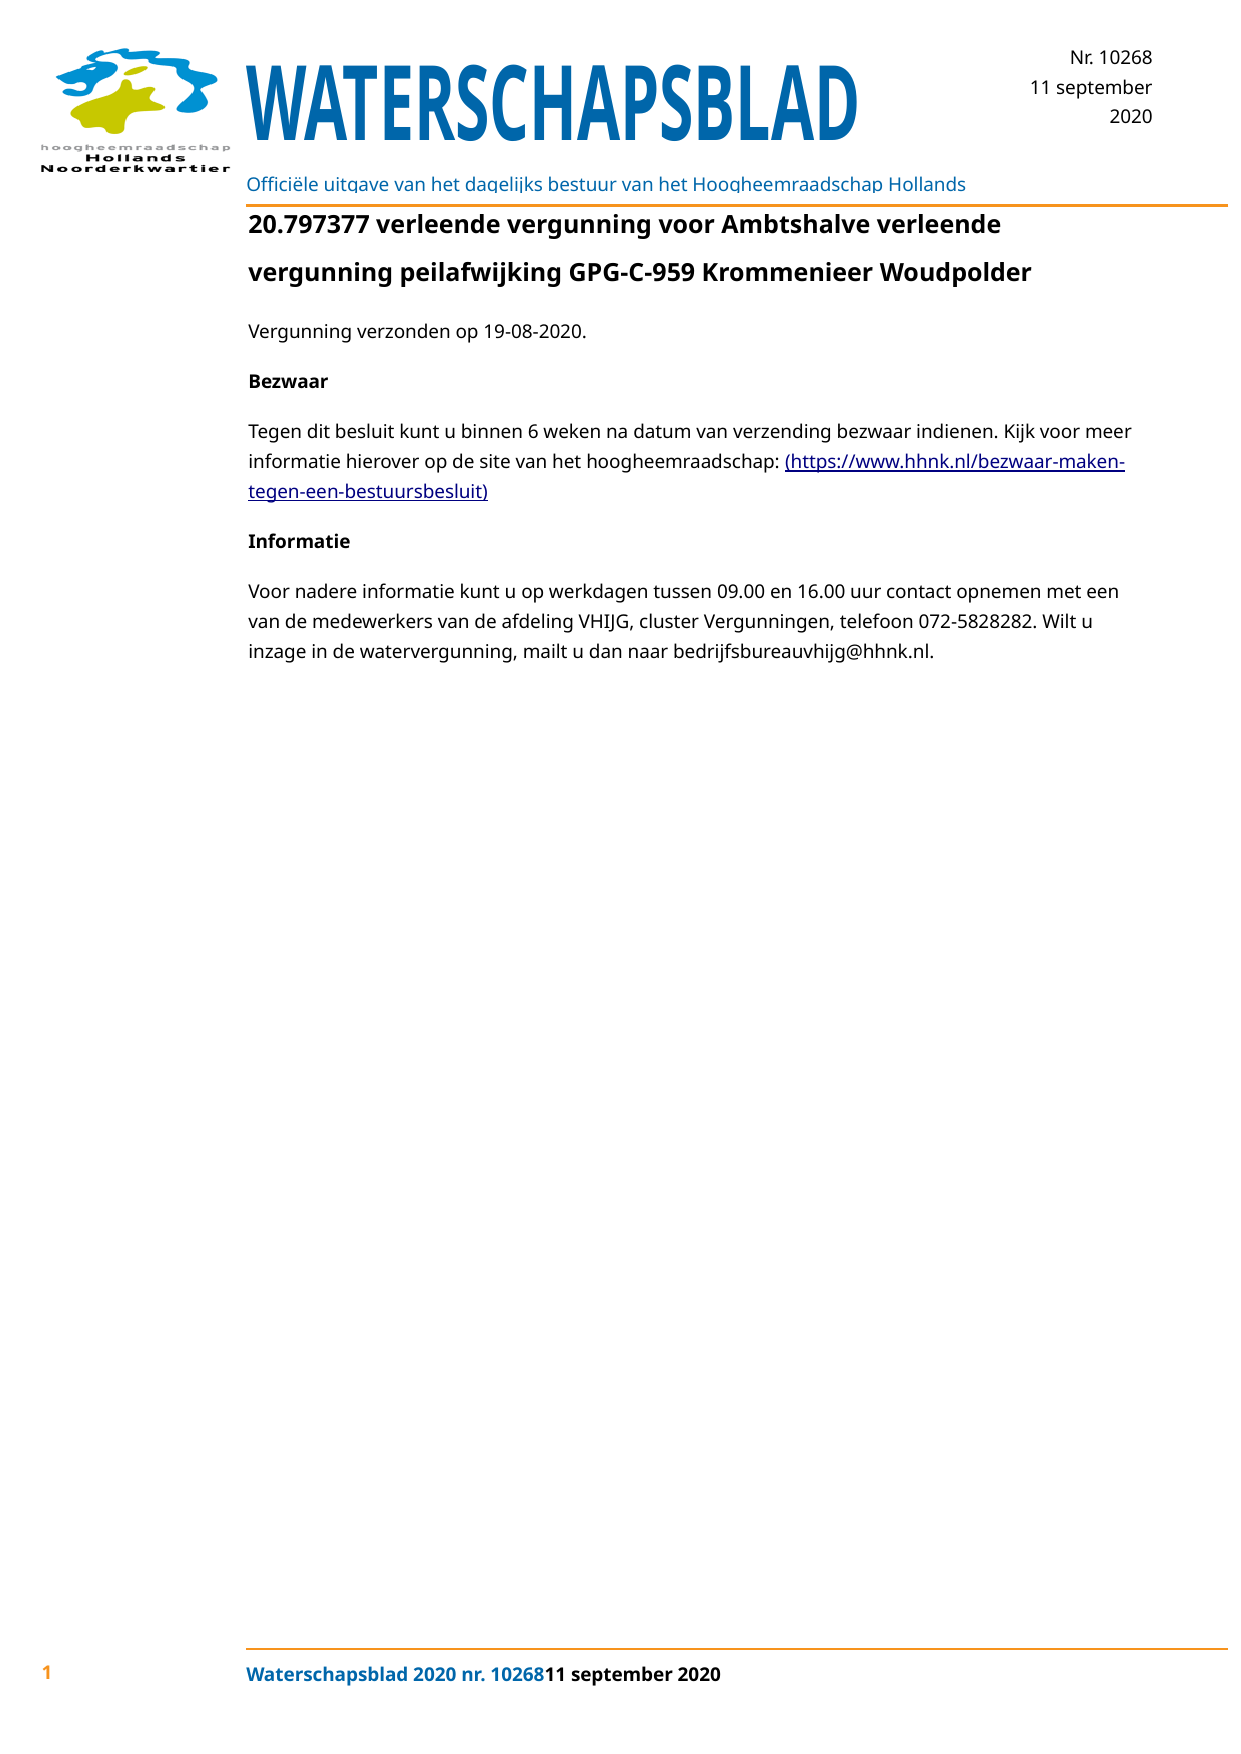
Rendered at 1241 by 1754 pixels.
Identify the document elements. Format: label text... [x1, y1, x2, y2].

text Bezwaar [248, 368, 1152, 394]
text Vergunning verzonden op 19-08-2020. [248, 318, 1152, 344]
picture [41, 47, 231, 172]
text 20.797377 verleende vergunning voor Ambtshalve verleende vergunning peilafwijking GPG-C-959 Krommenieer Woudpolder [248, 207, 1152, 288]
text Informatie [248, 528, 1152, 554]
text Tegen dit besluit kunt u binnen 6 weken na datum van verzending bezwaar indienen. Kijk voor meer informatie hierover op de site van het hoogheemraadschap: (https://www.hhnk.nl/bezwaar-maken-tegen-een-bestuursbesluit) [248, 419, 1152, 504]
text Voor nadere informatie kunt u op werkdagen tussen 09.00 en 16.00 uur contact opnemen met een van de medewerkers van de afdeling VHIJG, cluster Vergunningen, telefoon 072-5828282. Wilt u inzage in de watervergunning, mailt u dan naar bedrijfsbureauvhijg@hhnk.nl. [248, 579, 1152, 664]
